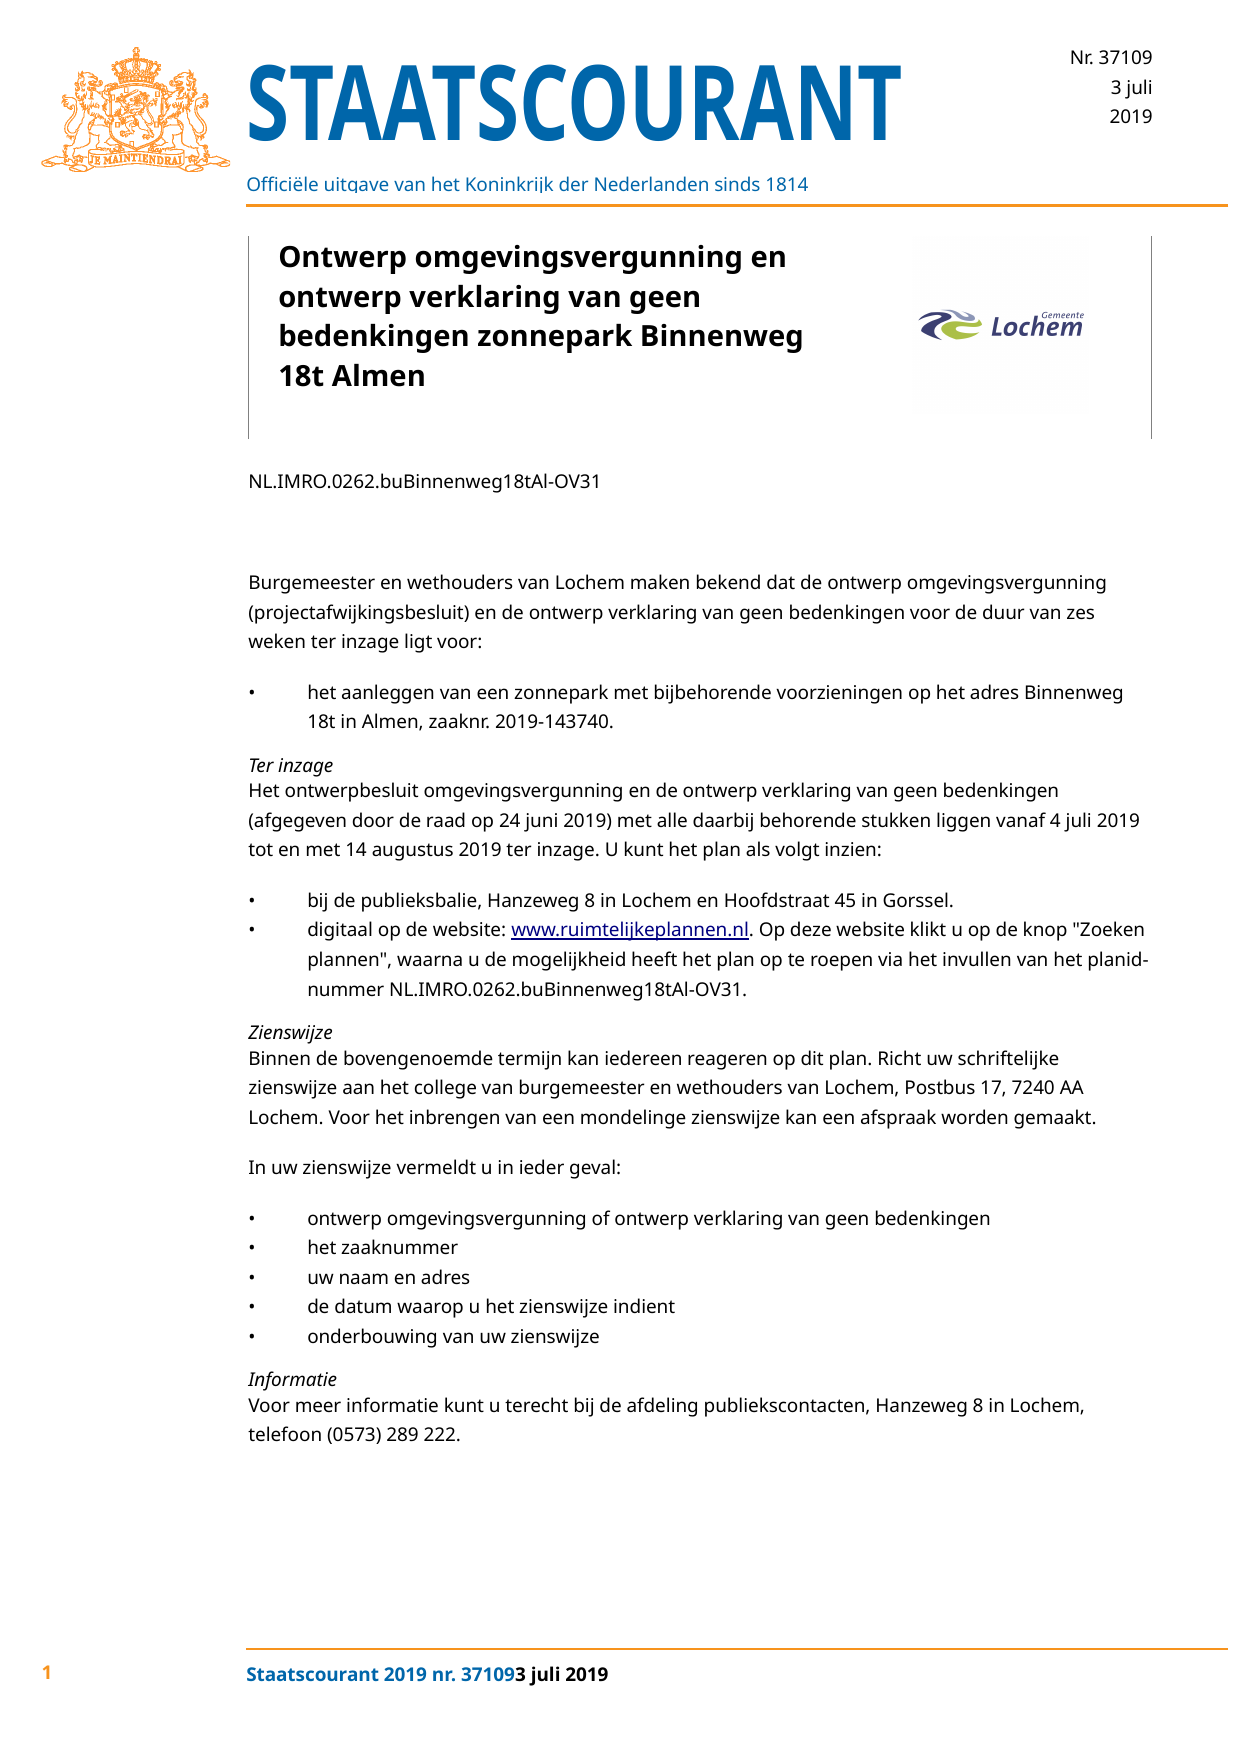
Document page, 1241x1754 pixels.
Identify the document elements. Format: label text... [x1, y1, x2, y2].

list digitaal op de website: www.ruimtelijkeplannen.nl. Op deze website klikt u op de knop "Zoeken plannen", waarna u de mogelijkheid heeft het plan op te roepen via het invullen van het planid-nummer NL.IMRO.0262.buBinnenweg18tAl-OV31. [248, 917, 1152, 1002]
list ontwerp omgevingsvergunning of ontwerp verklaring van geen bedenkingen [248, 1205, 1152, 1230]
text Ter inzage [248, 752, 1152, 777]
text Zienswijze [248, 1019, 1152, 1045]
table_header [850, 236, 912, 413]
list het zaaknummer [248, 1234, 1152, 1260]
text Binnen de bovengenoemde termijn kan iedereen reageren op dit plan. Richt uw schriftelijke zienswijze aan het college van burgemeester en wethouders van Lochem, Postbus 17, 7240 AA Lochem. Voor het inbrengen van een mondelinge zienswijze kan een afspraak worden gemaakt. [248, 1045, 1152, 1129]
picture [912, 236, 1090, 414]
table_header [1090, 236, 1151, 413]
list uw naam en adres [248, 1264, 1152, 1289]
text Burgemeester en wethouders van Lochem maken bekend dat de ontwerp omgevingsvergunning (projectafwijkingsbesluit) en de ontwerp verklaring van geen bedenkingen voor de duur van zes weken ter inzage ligt voor: [248, 569, 1152, 654]
table_header [850, 414, 1151, 439]
picture [41, 47, 231, 172]
list de datum waarop u het zienswijze indient [248, 1293, 1152, 1319]
text Voor meer informatie kunt u terecht bij de afdeling publiekscontacten, Hanzeweg 8 in Lochem, telefoon (0573) 289 222. [248, 1392, 1152, 1447]
list bij de publieksbalie, Hanzeweg 8 in Lochem en Hoofdstraat 45 in Gorssel. [248, 887, 1152, 913]
text Het ontwerpbesluit omgevingsvergunning en de ontwerp verklaring van geen bedenkingen (afgegeven door de raad op 24 juni 2019) met alle daarbij behorende stukken liggen vanaf 4 juli 2019 tot en met 14 augustus 2019 ter inzage. U kunt het plan als volgt inzien: [248, 777, 1152, 862]
text In uw zienswijze vermeldt u in ieder geval: [248, 1154, 1152, 1180]
text NL.IMRO.0262.buBinnenweg18tAl-OV31 [248, 469, 1152, 494]
text Informatie [248, 1366, 1152, 1392]
list het aanleggen van een zonnepark met bijbehorende voorzieningen op het adres Binnenweg 18t in Almen, zaaknr. 2019-143740. [248, 679, 1152, 734]
table_header Ontwerp omgevingsvergunning en ontwerp verklaring van geen bedenkingen zonnepark Binnenweg 18t Almen [249, 236, 850, 439]
list onderbouwing van uw zienswijze [248, 1323, 1152, 1349]
